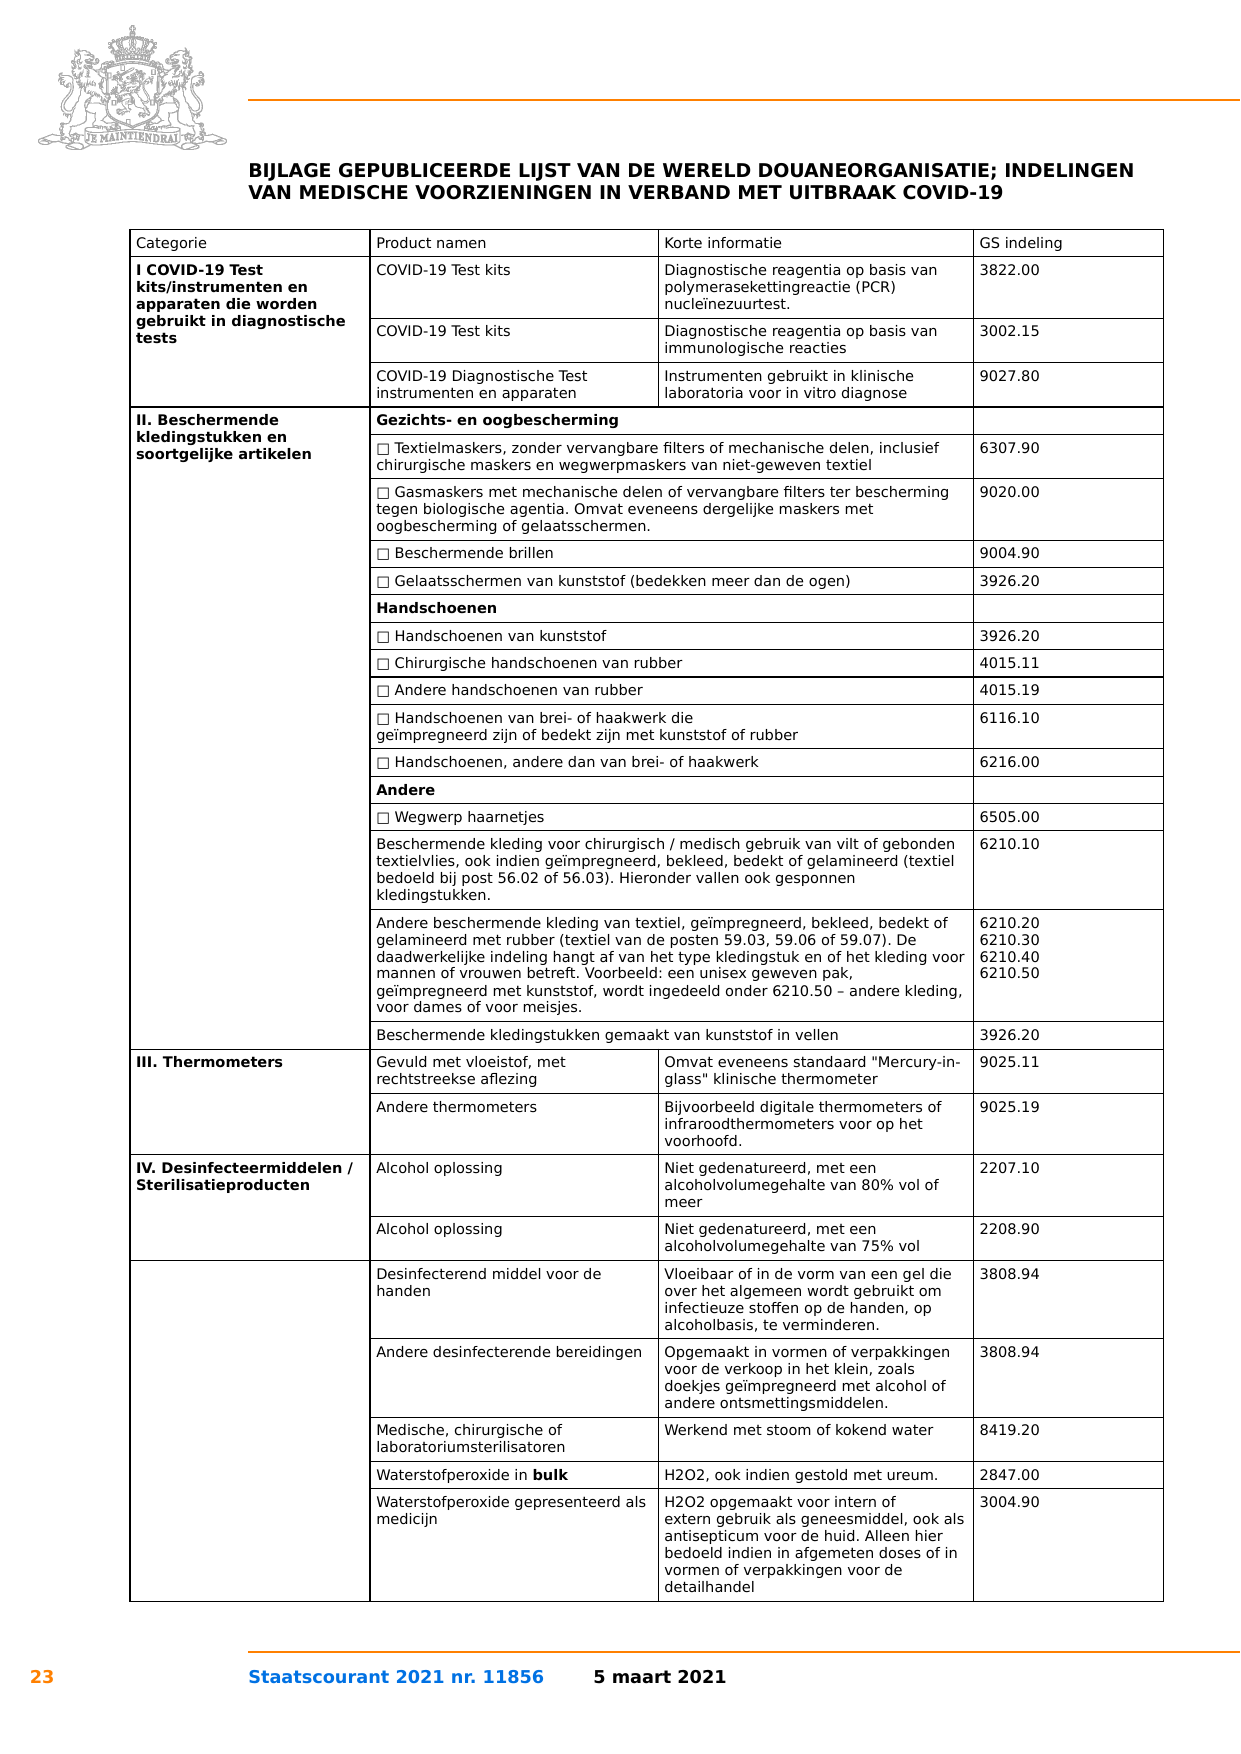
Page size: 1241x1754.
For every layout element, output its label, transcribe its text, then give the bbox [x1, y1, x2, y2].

table_cell 2207.10 [974, 1155, 1163, 1216]
table_cell 9025.19 [974, 1094, 1163, 1154]
table_cell □ Handschoenen van brei- of haakwerk die geïmpregneerd zijn of bedekt zijn met kunststof of rubber [371, 705, 973, 748]
table_cell Vloeibaar of in de vorm van een gel die over het algemeen wordt gebruikt om infectieuze stoffen op de handen, op alcoholbasis, te verminderen. [659, 1261, 973, 1338]
table_cell □ Beschermende brillen [371, 541, 973, 567]
table_cell 9027.80 [974, 363, 1163, 406]
table_cell [131, 1261, 369, 1601]
table_cell 3926.20 [974, 1022, 1163, 1048]
table_cell Diagnostische reagentia op basis van polymerasekettingreactie (PCR) nucleïnezuurtest. [659, 257, 973, 318]
table_cell Desinfecterend middel voor de handen [371, 1261, 658, 1338]
table_cell Waterstofperoxide gepresenteerd als medicijn [371, 1489, 658, 1601]
table_cell Handschoenen [371, 595, 973, 622]
table_cell 6210.20 6210.30 6210.40 6210.50 [974, 910, 1163, 1021]
table_cell 6210.10 [974, 831, 1163, 909]
table_cell 4015.19 [974, 678, 1163, 704]
table_cell 9025.11 [974, 1050, 1163, 1093]
table_cell H2O2, ook indien gestold met ureum. [659, 1462, 973, 1488]
table_cell □ Gelaatsschermen van kunststof (bedekken meer dan de ogen) [371, 568, 973, 594]
table_cell □ Textielmaskers, zonder vervangbare filters of mechanische delen, inclusief chirurgische maskers en wegwerpmaskers van niet-geweven textiel [371, 435, 973, 478]
table_cell COVID-19 Test kits [371, 257, 658, 318]
table_cell 3004.90 [974, 1489, 1163, 1601]
table_cell 8419.20 [974, 1418, 1163, 1461]
table_cell □ Handschoenen, andere dan van brei- of haakwerk [371, 749, 973, 776]
table_cell □ Andere handschoenen van rubber [371, 678, 973, 704]
subtitle BIJLAGE GEPUBLICEERDE LIJST VAN DE WERELD DOUANEORGANISATIE; INDELINGEN VAN MEDISCHE VOORZIENINGEN IN VERBAND MET UITBRAAK COVID-19 [248, 160, 1163, 204]
table_cell 2208.90 [974, 1217, 1163, 1260]
table_cell Gezichts- en oogbescherming [371, 408, 973, 434]
table_cell 3926.20 [974, 568, 1163, 594]
table_cell Beschermende kledingstukken gemaakt van kunststof in vellen [371, 1022, 973, 1048]
table_cell 6216.00 [974, 749, 1163, 776]
table_cell 9004.90 [974, 541, 1163, 567]
table_cell Werkend met stoom of kokend water [659, 1418, 973, 1461]
table_cell □ Handschoenen van kunststof [371, 623, 973, 649]
table_header GS indeling [974, 230, 1163, 256]
table_cell Instrumenten gebruikt in klinische laboratoria voor in vitro diagnose [659, 363, 973, 406]
table_cell Niet gedenatureerd, met een alcoholvolumegehalte van 75% vol [659, 1217, 973, 1260]
table_cell 3808.94 [974, 1261, 1163, 1338]
table_cell Andere [371, 777, 973, 803]
table_cell 2847.00 [974, 1462, 1163, 1488]
table_cell Andere beschermende kleding van textiel, geïmpregneerd, bekleed, bedekt of gelamineerd met rubber (textiel van de posten 59.03, 59.06 of 59.07). De daadwerkelijke indeling hangt af van het type kledingstuk en of het kleding voor mannen of vrouwen betreft. Voorbeeld: een unisex geweven pak, geïmpregneerd met kunststof, wordt ingedeeld onder 6210.50 – andere kleding, voor dames of voor meisjes. [371, 910, 973, 1021]
table_cell III. Thermometers [131, 1050, 369, 1154]
picture [38, 25, 227, 150]
table_header Korte informatie [659, 230, 973, 256]
table_cell Opgemaakt in vormen of verpakkingen voor de verkoop in het klein, zoals doekjes geïmpregneerd met alcohol of andere ontsmettingsmiddelen. [659, 1339, 973, 1417]
table_cell 6307.90 [974, 435, 1163, 478]
table_cell Niet gedenatureerd, met een alcoholvolumegehalte van 80% vol of meer [659, 1155, 973, 1216]
table_cell 6505.00 [974, 804, 1163, 830]
table_header Categorie [131, 230, 369, 256]
table_cell I COVID-19 Test kits/instrumenten en apparaten die worden gebruikt in diagnostische tests [131, 257, 369, 406]
table_cell II. Beschermende kledingstukken en soortgelijke artikelen [131, 408, 369, 1048]
table_cell Andere thermometers [371, 1094, 658, 1154]
table_cell 3926.20 [974, 623, 1163, 649]
table_cell 9020.00 [974, 479, 1163, 539]
table_cell 6116.10 [974, 705, 1163, 748]
table_cell [974, 777, 1163, 803]
table_cell 3822.00 [974, 257, 1163, 318]
table_cell Waterstofperoxide in bulk [371, 1462, 658, 1488]
table_cell COVID-19 Test kits [371, 319, 658, 362]
table_cell Alcohol oplossing [371, 1217, 658, 1260]
table_header Product namen [371, 230, 658, 256]
table_cell H2O2 opgemaakt voor intern of extern gebruik als geneesmiddel, ook als antisepticum voor de huid. Alleen hier bedoeld indien in afgemeten doses of in vormen of verpakkingen voor de detailhandel [659, 1489, 973, 1601]
table_cell Andere desinfecterende bereidingen [371, 1339, 658, 1417]
table_cell Gevuld met vloeistof, met rechtstreekse aflezing [371, 1050, 658, 1093]
table_cell □ Wegwerp haarnetjes [371, 804, 973, 830]
table_cell COVID-19 Diagnostische Test instrumenten en apparaten [371, 363, 658, 406]
table_cell □ Gasmaskers met mechanische delen of vervangbare filters ter bescherming tegen biologische agentia. Omvat eveneens dergelijke maskers met oogbescherming of gelaatsschermen. [371, 479, 973, 539]
table_cell Omvat eveneens standaard "Mercury-in-glass" klinische thermometer [659, 1050, 973, 1093]
table_cell □ Chirurgische handschoenen van rubber [371, 650, 973, 676]
table_cell Bijvoorbeeld digitale thermometers of infraroodthermometers voor op het voorhoofd. [659, 1094, 973, 1154]
table_cell Alcohol oplossing [371, 1155, 658, 1216]
table_cell [974, 408, 1163, 434]
table_cell 4015.11 [974, 650, 1163, 676]
table_cell IV. Desinfecteermiddelen / Sterilisatieproducten [131, 1155, 369, 1260]
table_cell Diagnostische reagentia op basis van immunologische reacties [659, 319, 973, 362]
table_cell Medische, chirurgische of laboratoriumsterilisatoren [371, 1418, 658, 1461]
table_cell Beschermende kleding voor chirurgisch / medisch gebruik van vilt of gebonden textielvlies, ook indien geïmpregneerd, bekleed, bedekt of gelamineerd (textiel bedoeld bij post 56.02 of 56.03). Hieronder vallen ook gesponnen kledingstukken. [371, 831, 973, 909]
table_cell 3808.94 [974, 1339, 1163, 1417]
table_cell [974, 595, 1163, 622]
table_cell 3002.15 [974, 319, 1163, 362]
